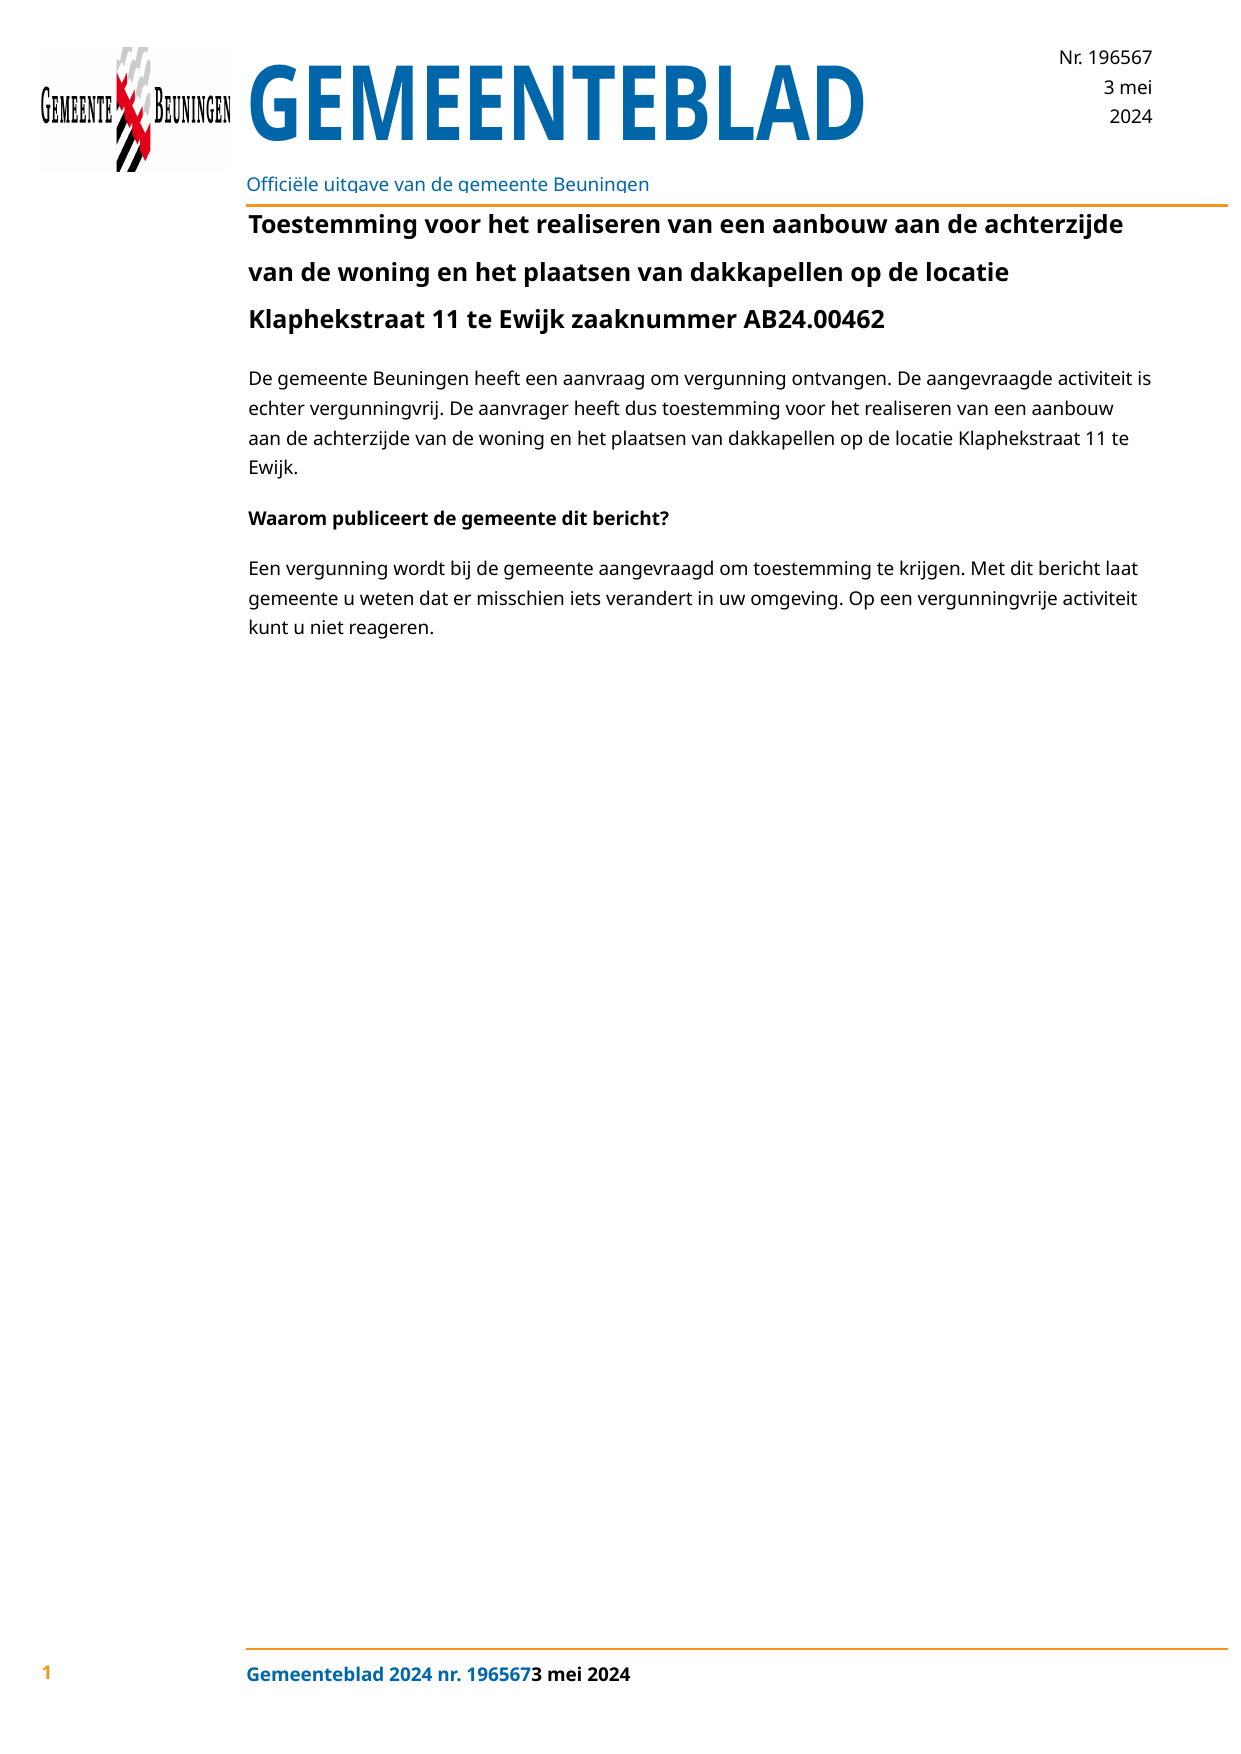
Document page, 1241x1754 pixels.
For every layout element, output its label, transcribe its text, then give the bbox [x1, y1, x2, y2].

text Een vergunning wordt bij de gemeente aangevraagd om toestemming te krijgen. Met dit bericht laat gemeente u weten dat er misschien iets verandert in uw omgeving. Op een vergunningvrije activiteit kunt u niet reageren. [248, 555, 1152, 640]
picture [41, 47, 231, 172]
text Waarom publiceert de gemeente dit bericht? [248, 505, 1152, 530]
text Toestemming voor het realiseren van een aanbouw aan de achterzijde van de woning en het plaatsen van dakkapellen op de locatie Klaphekstraat 11 te Ewijk zaaknummer AB24.00462 [248, 207, 1152, 336]
text De gemeente Beuningen heeft een aanvraag om vergunning ontvangen. De aangevraagde activiteit is echter vergunningvrij. De aanvrager heeft dus toestemming voor het realiseren van een aanbouw aan de achterzijde van de woning en het plaatsen van dakkapellen op de locatie Klaphekstraat 11 te Ewijk. [248, 366, 1152, 480]
